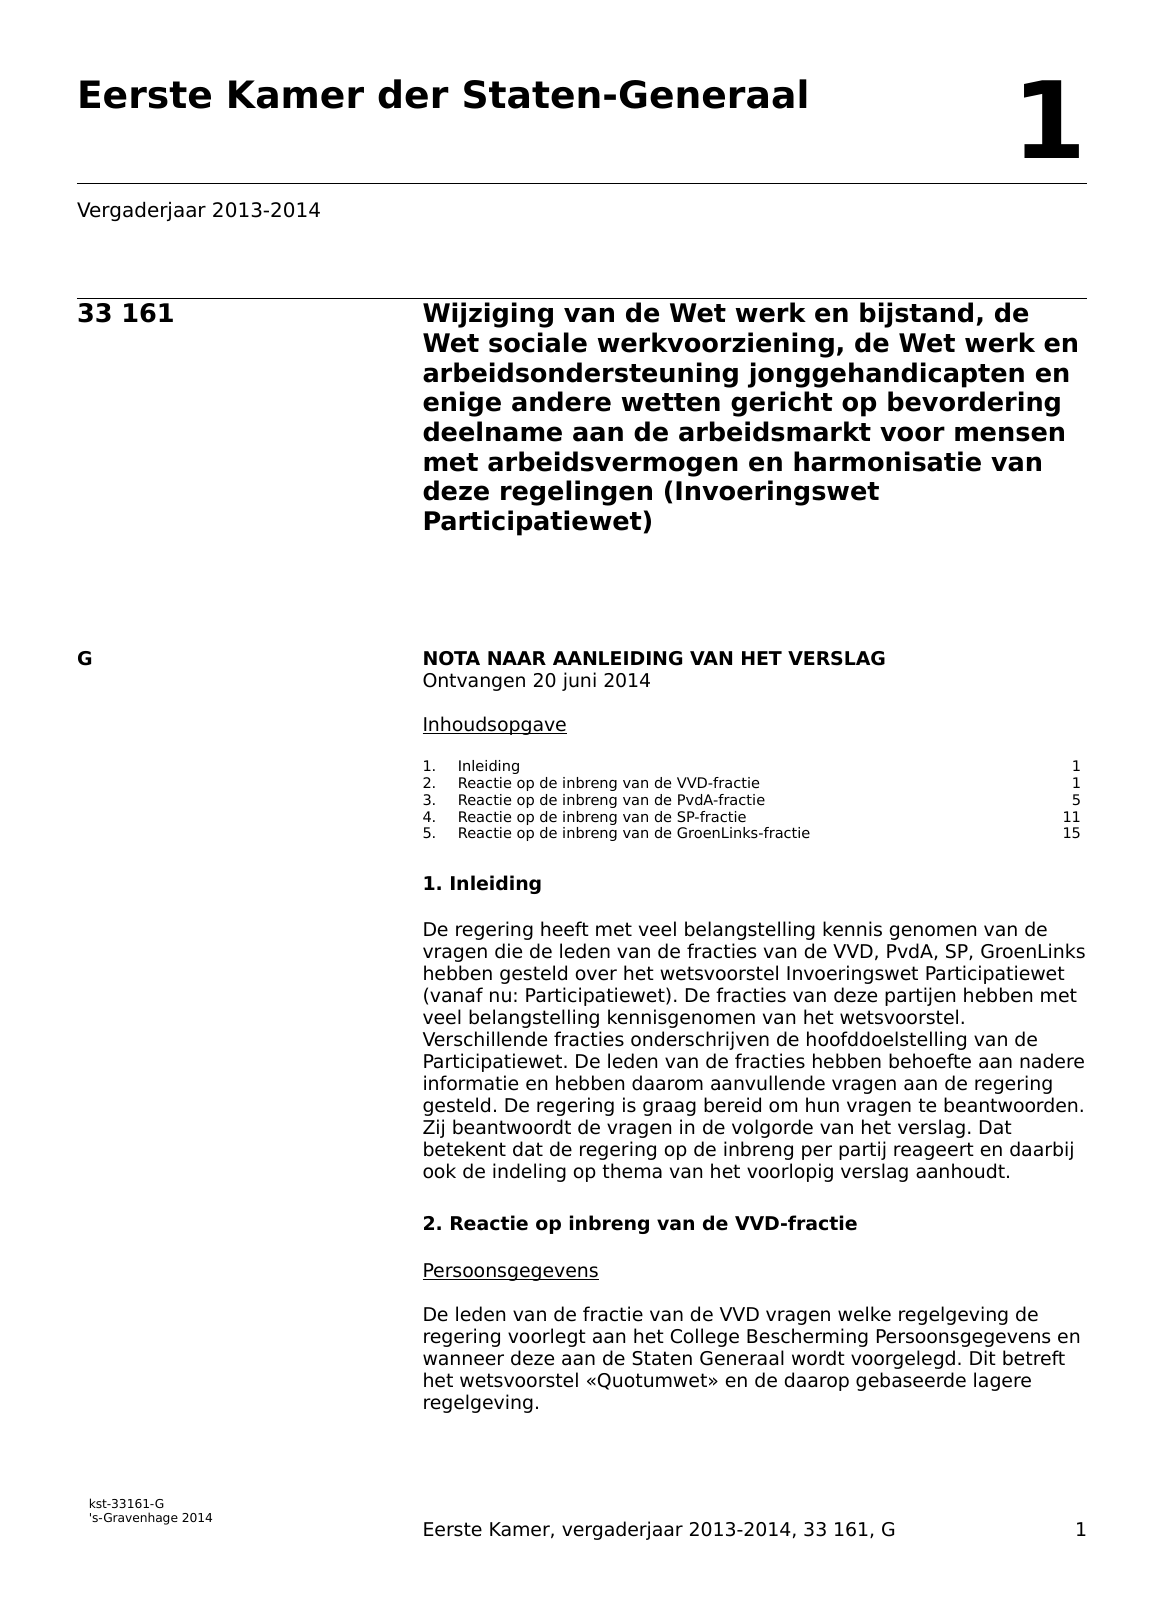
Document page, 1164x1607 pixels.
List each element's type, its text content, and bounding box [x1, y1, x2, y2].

table_header Eerste Kamer der Staten-Generaal [77, 59, 886, 183]
table_header 1. [422, 758, 452, 774]
table_cell 15 [1013, 825, 1087, 842]
table_cell Reactie op de inbreng van de GroenLinks-fractie [452, 825, 1013, 842]
table_cell 1 [1013, 775, 1087, 791]
table_cell 5 [1013, 791, 1087, 808]
table_cell 2. [422, 775, 452, 791]
table_header 1 [1013, 758, 1087, 774]
table_cell Reactie op de inbreng van de VVD-fractie [452, 775, 1013, 791]
text kst-33161-G [88, 1497, 323, 1511]
table_cell 3. [422, 791, 452, 808]
subtitle 1. Inleiding [422, 872, 1087, 894]
subtitle 2. Reactie op inbreng van de VVD-fractie [422, 1213, 1087, 1235]
subtitle Persoonsgegevens [422, 1260, 1087, 1282]
table_cell 4. [422, 809, 452, 825]
subtitle 33 161 Wijziging van de Wet werk en bijstand, de Wet sociale werkvoorziening, de Wet werk en arbeidsondersteuning jonggehandicapten en enige andere wetten gericht op bevordering deelname aan de arbeidsmarkt voor mensen met arbeidsvermogen en harmonisatie van deze regelingen (Invoeringswet Participatiewet) [77, 299, 1087, 536]
table_cell 11 [1013, 809, 1087, 825]
table_header Inleiding [452, 758, 1013, 774]
table_cell Reactie op de inbreng van de PvdA-fractie [452, 791, 1013, 808]
table_cell 5. [422, 825, 452, 842]
subtitle Inhoudsopgave [422, 714, 1087, 736]
table_header 1 [886, 59, 1087, 183]
table_cell Reactie op de inbreng van de SP-fractie [452, 809, 1013, 825]
table_cell Vergaderjaar 2013-2014 [77, 184, 1087, 298]
text De regering heeft met veel belangstelling kennis genomen van de vragen die de leden van de fracties van de VVD, PvdA, SP, GroenLinks hebben gesteld over het wetsvoorstel Invoeringswet Participatiewet (vanaf nu: Participatiewet). De fracties van deze partijen hebben met veel belangstelling kennisgenomen van het wetsvoorstel. Verschillende fracties onderschrijven de hoofddoelstelling van de Participatiewet. De leden van de fracties hebben behoefte aan nadere informatie en hebben daarom aanvullende vragen aan de regering gesteld. De regering is graag bereid om hun vragen te beantwoorden. Zij beantwoordt de vragen in de volgorde van het verslag. Dat betekent dat de regering op de inbreng per partij reageert en daarbij ook de indeling op thema van het voorlopig verslag aanhoudt. [422, 919, 1087, 1183]
text 's-Gravenhage 2014 [88, 1511, 323, 1525]
text De leden van de fractie van de VVD vragen welke regelgeving de regering voorlegt aan het College Bescherming Persoonsgegevens en wanneer deze aan de Staten Generaal wordt voorgelegd. Dit betreft het wetsvoorstel «Quotumwet» en de daarop gebaseerde lagere regelgeving. [422, 1304, 1087, 1414]
text Ontvangen 20 juni 2014 [422, 669, 1087, 691]
subtitle G NOTA NAAR AANLEIDING VAN HET VERSLAG [77, 647, 1087, 669]
